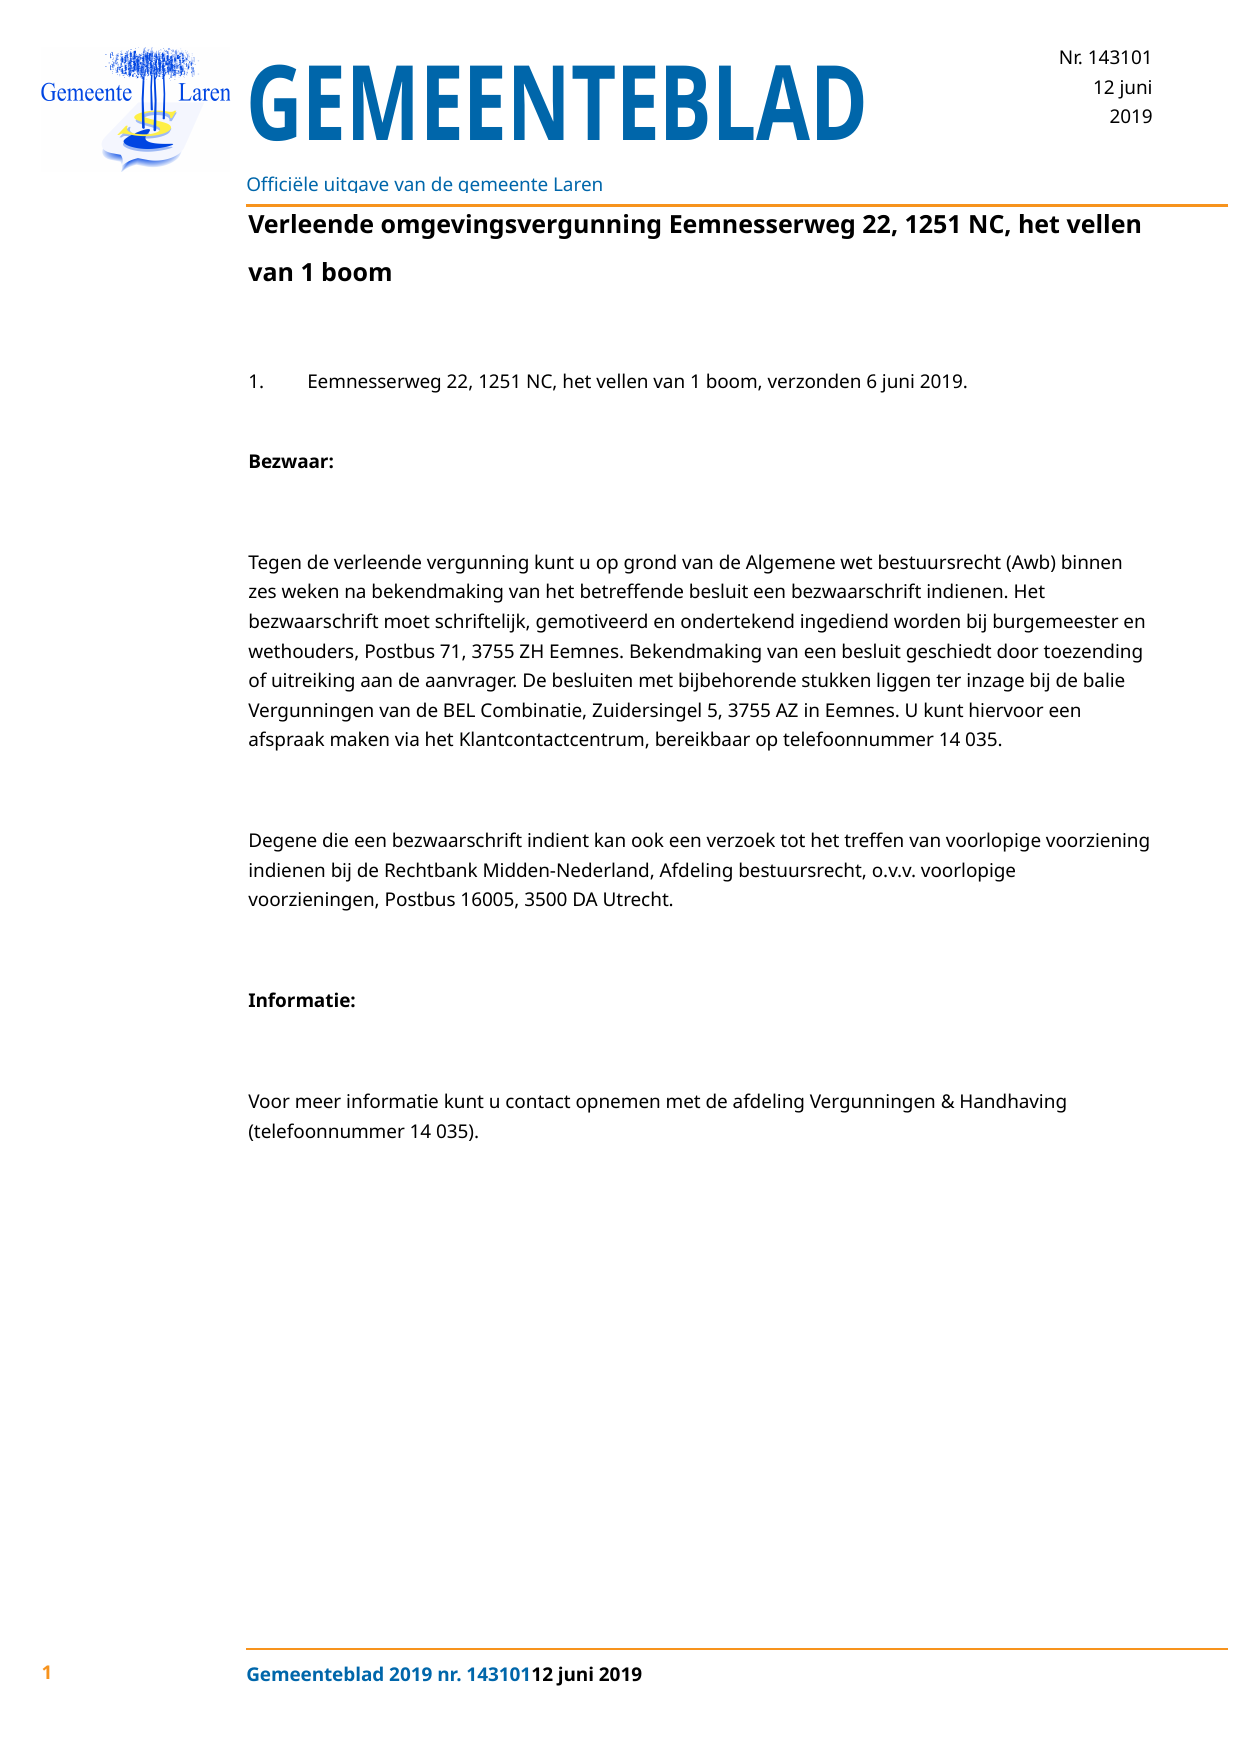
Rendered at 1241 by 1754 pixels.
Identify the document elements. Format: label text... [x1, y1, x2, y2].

text Voor meer informatie kunt u contact opnemen met de afdeling Vergunningen & Handhaving (telefoonnummer 14 035). [248, 1088, 1152, 1144]
list Eemnesserweg 22, 1251 NC, het vellen van 1 boom, verzonden 6 juni 2019. [248, 368, 1152, 394]
text Verleende omgevingsvergunning Eemnesserweg 22, 1251 NC, het vellen van 1 boom [248, 207, 1152, 288]
text Informatie: [248, 987, 1152, 1013]
text Tegen de verleende vergunning kunt u op grond van de Algemene wet bestuursrecht (Awb) binnen zes weken na bekendmaking van het betreffende besluit een bezwaarschrift indienen. Het bezwaarschrift moet schriftelijk, gemotiveerd en ondertekend ingediend worden bij burgemeester en wethouders, Postbus 71, 3755 ZH Eemnes. Bekendmaking van een besluit geschiedt door toezending of uitreiking aan de aanvrager. De besluiten met bijbehorende stukken liggen ter inzage bij de balie Vergunningen van de BEL Combinatie, Zuidersingel 5, 3755 AZ in Eemnes. U kunt hiervoor een afspraak maken via het Klantcontactcentrum, bereikbaar op telefoonnummer 14 035. [248, 549, 1152, 752]
text Degene die een bezwaarschrift indient kan ook een verzoek tot het treffen van voorlopige voorziening indienen bij de Rechtbank Midden-Nederland, Afdeling bestuursrecht, o.v.v. voorlopige voorzieningen, Postbus 16005, 3500 DA Utrecht. [248, 827, 1152, 912]
picture [41, 47, 231, 172]
text Bezwaar: [248, 448, 1152, 474]
